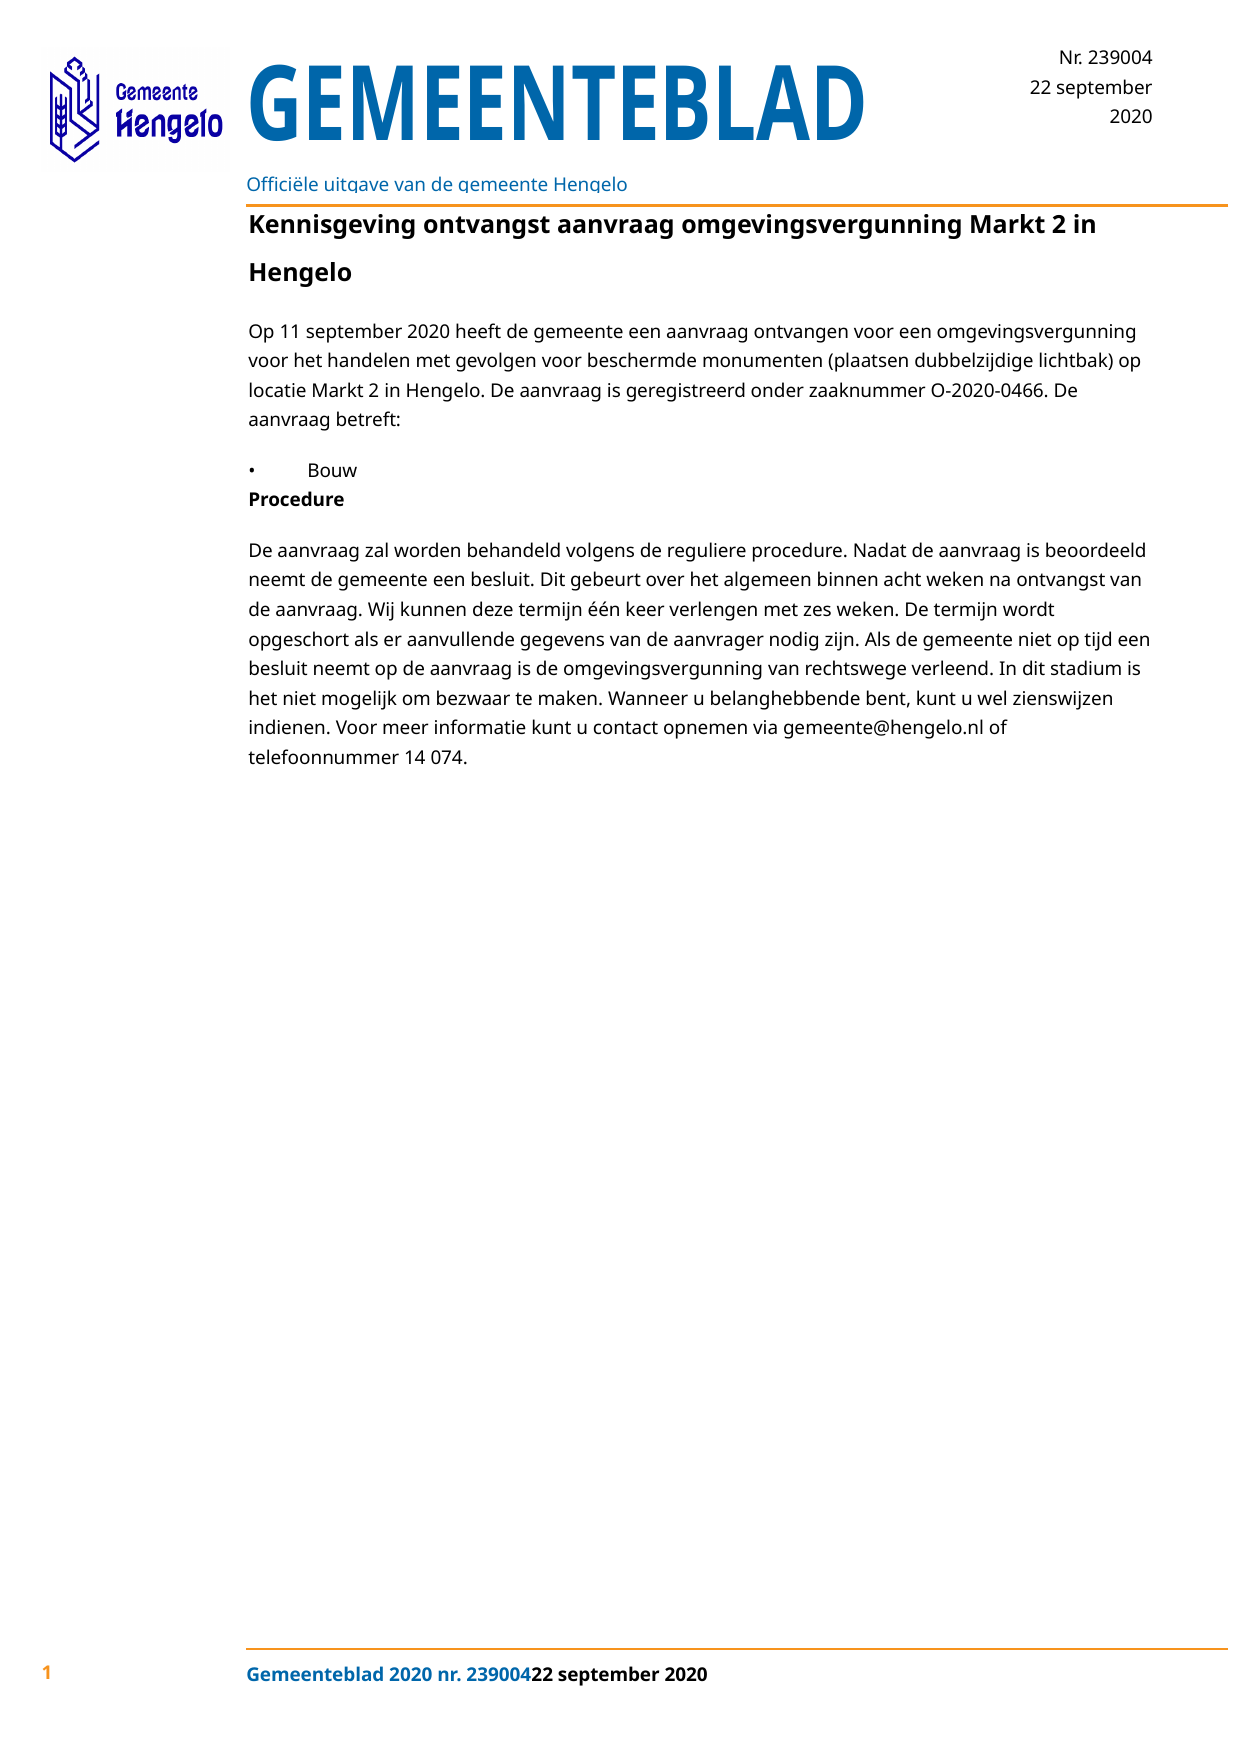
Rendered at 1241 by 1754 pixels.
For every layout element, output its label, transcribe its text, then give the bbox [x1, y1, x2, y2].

list Bouw [248, 457, 1152, 483]
text Kennisgeving ontvangst aanvraag omgevingsvergunning Markt 2 in Hengelo [248, 207, 1152, 288]
text Procedure [248, 487, 1152, 512]
picture [41, 47, 231, 172]
text De aanvraag zal worden behandeld volgens de reguliere procedure. Nadat de aanvraag is beoordeeld neemt de gemeente een besluit. Dit gebeurt over het algemeen binnen acht weken na ontvangst van de aanvraag. Wij kunnen deze termijn één keer verlengen met zes weken. De termijn wordt opgeschort als er aanvullende gegevens van de aanvrager nodig zijn. Als de gemeente niet op tijd een besluit neemt op de aanvraag is de omgevingsvergunning van rechtswege verleend. In dit stadium is het niet mogelijk om bezwaar te maken. Wanneer u belanghebbende bent, kunt u wel zienswijzen indienen. Voor meer informatie kunt u contact opnemen via gemeente@hengelo.nl of telefoonnummer 14 074. [248, 537, 1152, 770]
text Op 11 september 2020 heeft de gemeente een aanvraag ontvangen voor een omgevingsvergunning voor het handelen met gevolgen voor beschermde monumenten (plaatsen dubbelzijdige lichtbak) op locatie Markt 2 in Hengelo. De aanvraag is geregistreerd onder zaaknummer O-2020-0466. De aanvraag betreft: [248, 318, 1152, 432]
